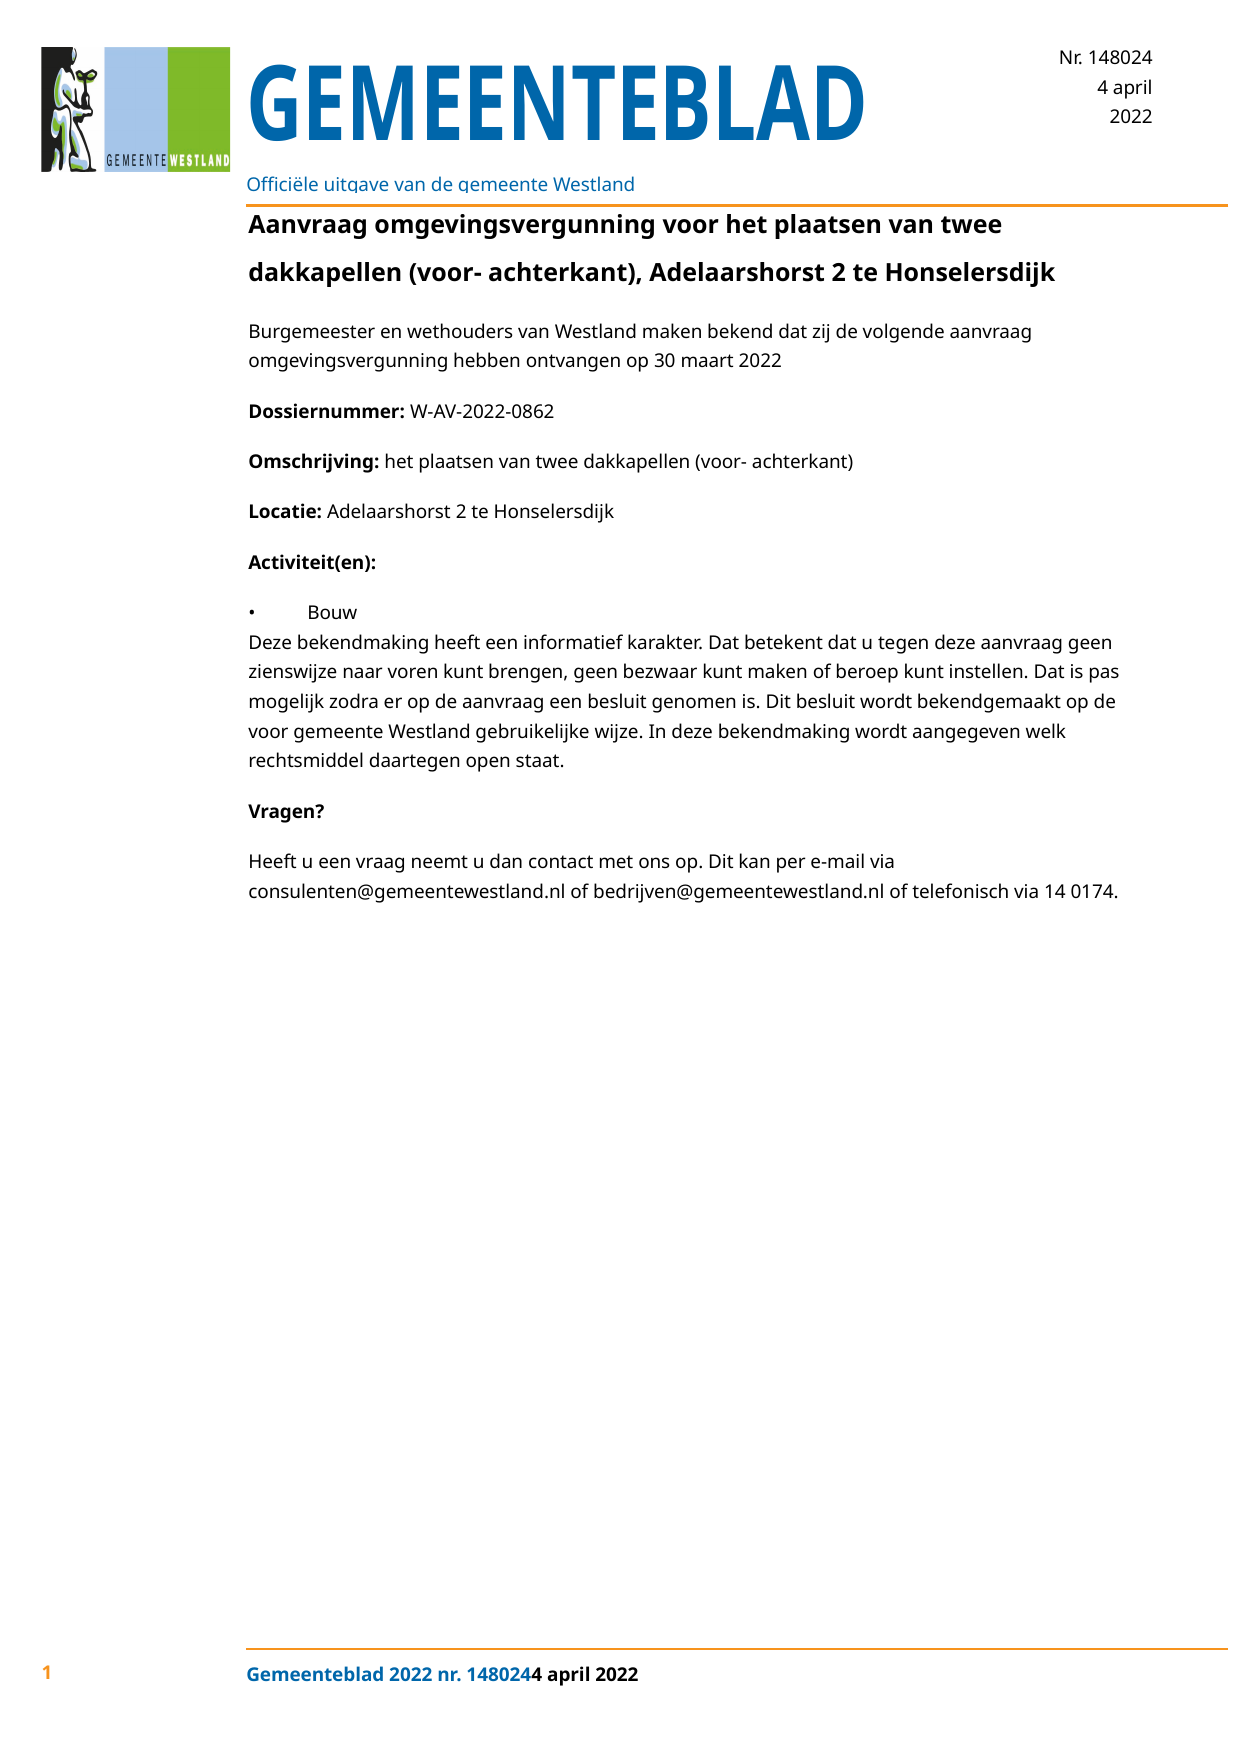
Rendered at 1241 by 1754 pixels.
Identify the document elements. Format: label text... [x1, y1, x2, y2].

text Heeft u een vraag neemt u dan contact met ons op. Dit kan per e-mail via consulenten@gemeentewestland.nl of bedrijven@gemeentewestland.nl of telefonisch via 14 0174. [248, 848, 1152, 904]
text Deze bekendmaking heeft een informatief karakter. Dat betekent dat u tegen deze aanvraag geen zienswijze naar voren kunt brengen, geen bezwaar kunt maken of beroep kunt instellen. Dat is pas mogelijk zodra er op de aanvraag een besluit genomen is. Dit besluit wordt bekendgemaakt op de voor gemeente Westland gebruikelijke wijze. In deze bekendmaking wordt aangegeven welk rechtsmiddel daartegen open staat. [248, 629, 1152, 773]
text Vragen? [248, 798, 1152, 824]
text Omschrijving: het plaatsen van twee dakkapellen (voor- achterkant) [248, 448, 1152, 474]
list Bouw [248, 599, 1152, 625]
picture [41, 47, 231, 172]
text Dossiernummer: W-AV-2022-0862 [248, 398, 1152, 424]
text Locatie: Adelaarshorst 2 te Honselersdijk [248, 499, 1152, 524]
text Burgemeester en wethouders van Westland maken bekend dat zij de volgende aanvraag omgevingsvergunning hebben ontvangen op 30 maart 2022 [248, 318, 1152, 373]
text Activiteit(en): [248, 549, 1152, 575]
text Aanvraag omgevingsvergunning voor het plaatsen van twee dakkapellen (voor- achterkant), Adelaarshorst 2 te Honselersdijk [248, 207, 1152, 288]
